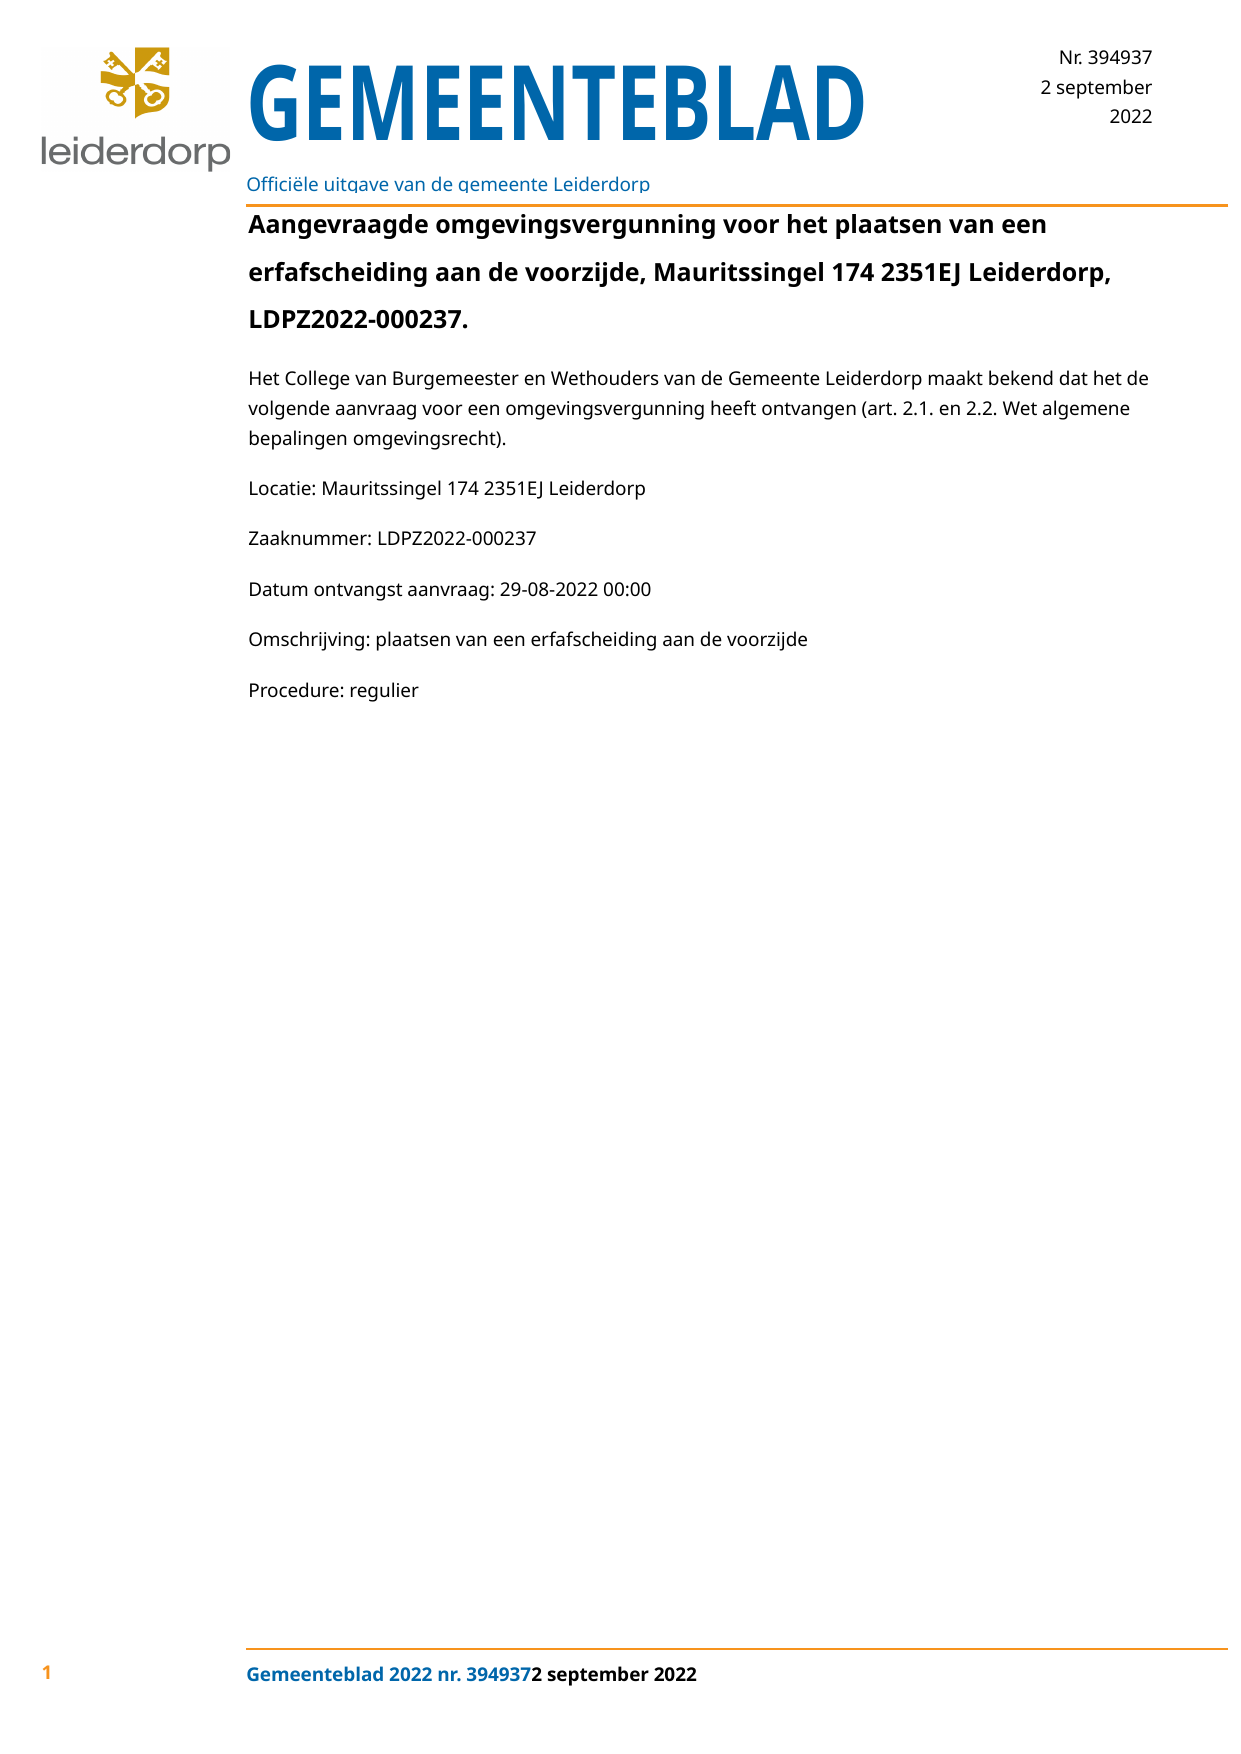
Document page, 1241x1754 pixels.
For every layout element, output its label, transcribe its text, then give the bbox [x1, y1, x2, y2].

text Procedure: regulier [248, 677, 1152, 702]
picture [41, 47, 231, 172]
text Zaaknummer: LDPZ2022-000237 [248, 526, 1152, 551]
text Omschrijving: plaatsen van een erfafscheiding aan de voorzijde [248, 626, 1152, 652]
text Datum ontvangst aanvraag: 29-08-2022 00:00 [248, 576, 1152, 602]
text Aangevraagde omgevingsvergunning voor het plaatsen van een erfafscheiding aan de voorzijde, Mauritssingel 174 2351EJ Leiderdorp, LDPZ2022-000237. [248, 207, 1152, 336]
text Locatie: Mauritssingel 174 2351EJ Leiderdorp [248, 475, 1152, 501]
text Het College van Burgemeester en Wethouders van de Gemeente Leiderdorp maakt bekend dat het de volgende aanvraag voor een omgevingsvergunning heeft ontvangen (art. 2.1. en 2.2. Wet algemene bepalingen omgevingsrecht). [248, 366, 1152, 450]
